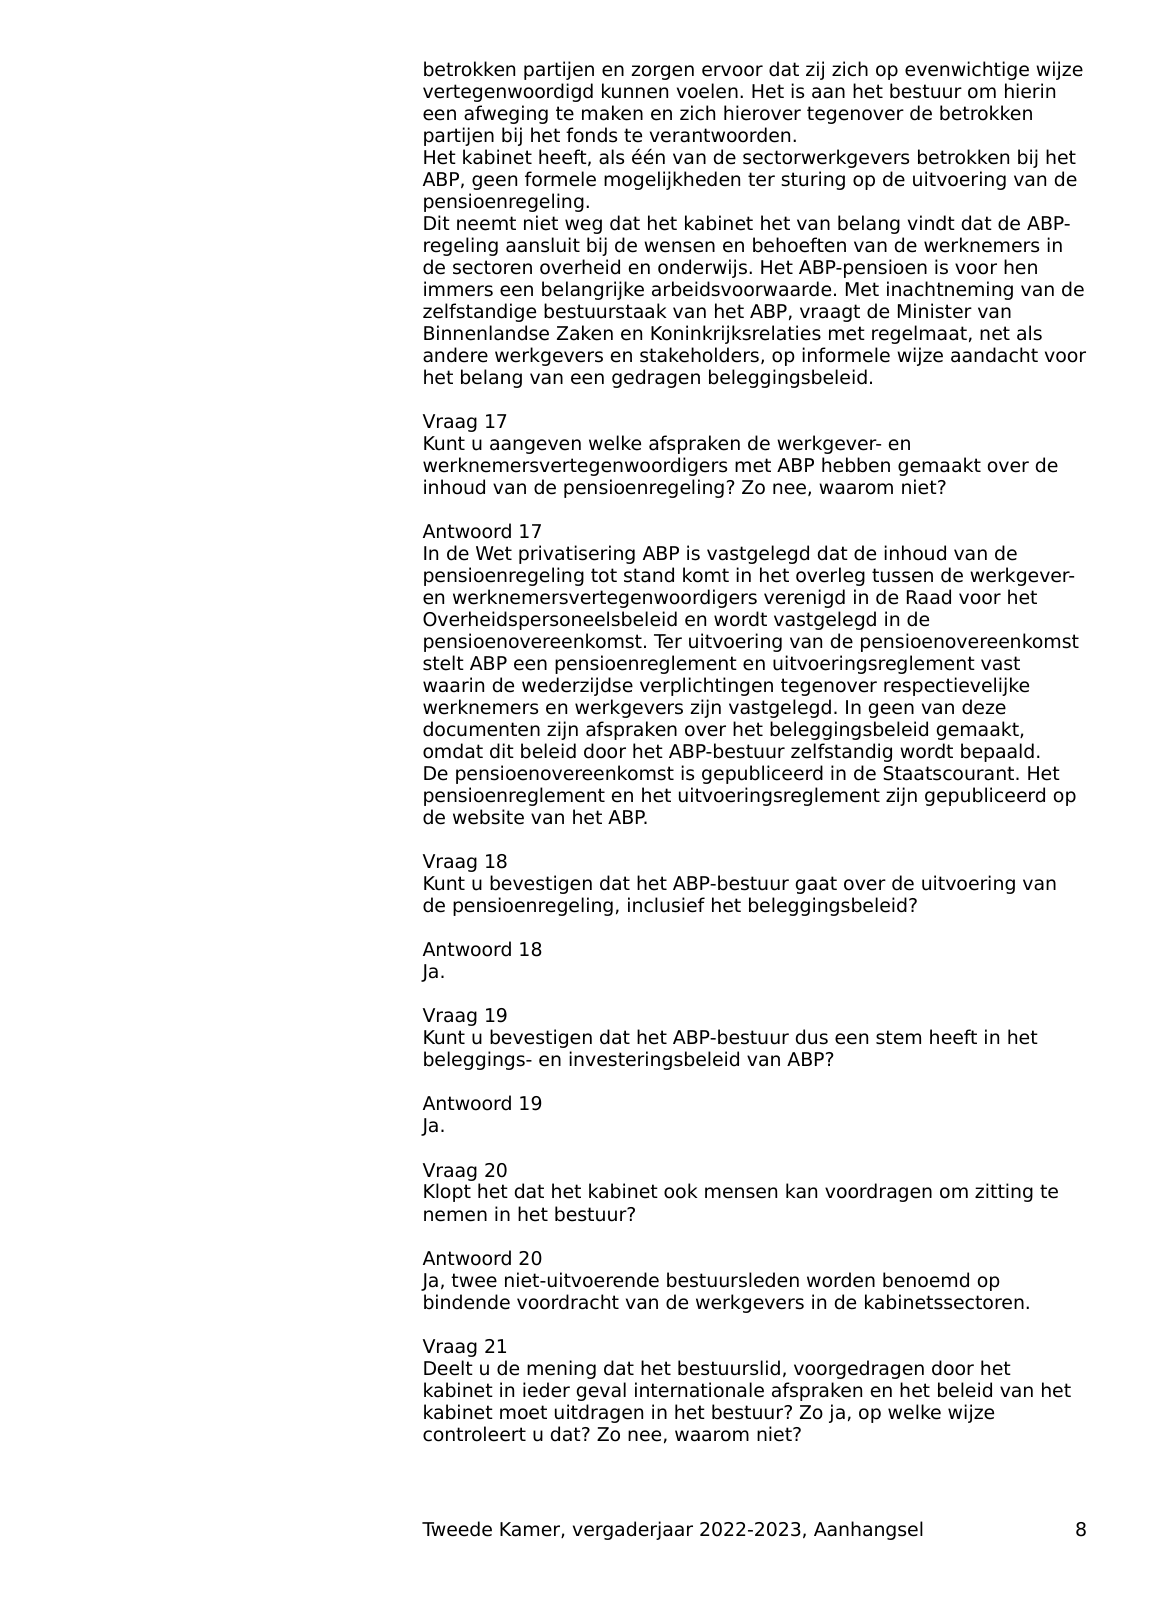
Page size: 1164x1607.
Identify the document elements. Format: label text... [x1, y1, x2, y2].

text betrokken partijen en zorgen ervoor dat zij zich op evenwichtige wijze vertegenwoordigd kunnen voelen. Het is aan het bestuur om hierin een afweging te maken en zich hierover tegenover de betrokken partijen bij het fonds te verantwoorden. [422, 59, 1087, 147]
text Ja. [422, 1115, 1087, 1137]
text Deelt u de mening dat het bestuurslid, voorgedragen door het kabinet in ieder geval internationale afspraken en het beleid van het kabinet moet uitdragen in het bestuur? Zo ja, op welke wijze controleert u dat? Zo nee, waarom niet? [422, 1358, 1087, 1446]
text Vraag 20 [422, 1159, 1087, 1181]
text Kunt u aangeven welke afspraken de werkgever- en werknemersvertegenwoordigers met ABP hebben gemaakt over de inhoud van de pensioenregeling? Zo nee, waarom niet? [422, 433, 1087, 499]
text Kunt u bevestigen dat het ABP-bestuur gaat over de uitvoering van de pensioenregeling, inclusief het beleggingsbeleid? [422, 873, 1087, 917]
text Ja, twee niet-uitvoerende bestuursleden worden benoemd op bindende voordracht van de werkgevers in de kabinetssectoren. [422, 1269, 1087, 1313]
text Het kabinet heeft, als één van de sectorwerkgevers betrokken bij het ABP, geen formele mogelijkheden ter sturing op de uitvoering van de pensioenregeling. [422, 147, 1087, 213]
text In de Wet privatisering ABP is vastgelegd dat de inhoud van de pensioenregeling tot stand komt in het overleg tussen de werkgever- en werknemersvertegenwoordigers verenigd in de Raad voor het Overheidspersoneelsbeleid en wordt vastgelegd in de pensioenovereenkomst. Ter uitvoering van de pensioenovereenkomst stelt ABP een pensioenreglement en uitvoeringsreglement vast waarin de wederzijdse verplichtingen tegenover respectievelijke werknemers en werkgevers zijn vastgelegd. In geen van deze documenten zijn afspraken over het beleggingsbeleid gemaakt, omdat dit beleid door het ABP-bestuur zelfstandig wordt bepaald. [422, 543, 1087, 763]
text Antwoord 18 [422, 939, 1087, 961]
text Vraag 21 [422, 1336, 1087, 1358]
text Antwoord 19 [422, 1093, 1087, 1115]
text Klopt het dat het kabinet ook mensen kan voordragen om zitting te nemen in het bestuur? [422, 1181, 1087, 1225]
text Kunt u bevestigen dat het ABP-bestuur dus een stem heeft in het beleggings- en investeringsbeleid van ABP? [422, 1027, 1087, 1071]
text Antwoord 17 [422, 521, 1087, 543]
text Dit neemt niet weg dat het kabinet het van belang vindt dat de ABP-regeling aansluit bij de wensen en behoeften van de werknemers in de sectoren overheid en onderwijs. Het ABP-pensioen is voor hen immers een belangrijke arbeidsvoorwaarde. Met inachtneming van de zelfstandige bestuurstaak van het ABP, vraagt de Minister van Binnenlandse Zaken en Koninkrijksrelaties met regelmaat, net als andere werkgevers en stakeholders, op informele wijze aandacht voor het belang van een gedragen beleggingsbeleid. [422, 213, 1087, 389]
text Vraag 19 [422, 1005, 1087, 1027]
text De pensioenovereenkomst is gepubliceerd in de Staatscourant. Het pensioenreglement en het uitvoeringsreglement zijn gepubliceerd op de website van het ABP. [422, 763, 1087, 829]
text Antwoord 20 [422, 1248, 1087, 1269]
text Vraag 17 [422, 411, 1087, 433]
text Vraag 18 [422, 851, 1087, 873]
text Ja. [422, 961, 1087, 983]
